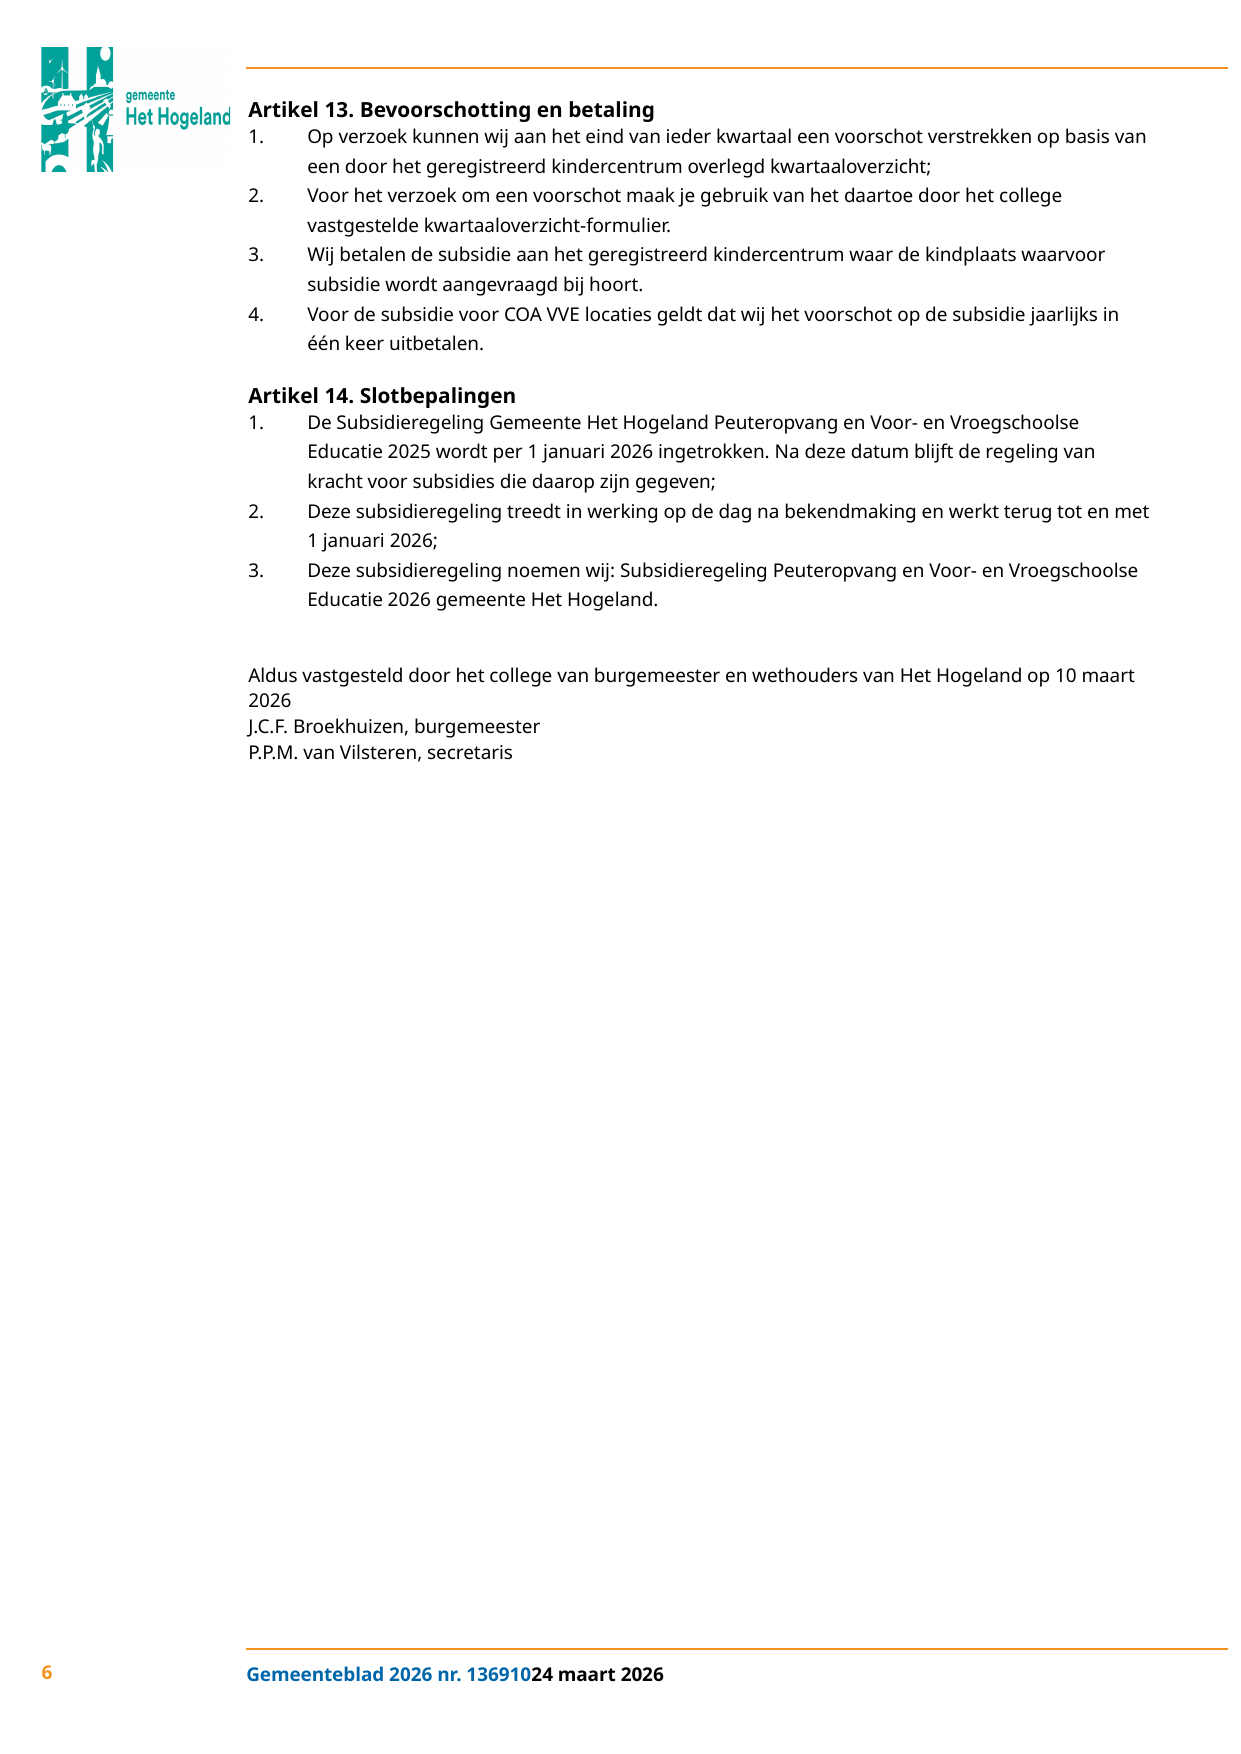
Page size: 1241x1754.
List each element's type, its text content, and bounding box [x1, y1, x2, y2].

list Deze subsidieregeling treedt in werking op de dag na bekendmaking en werkt terug tot en met 1 januari 2026; [248, 498, 1152, 553]
list De Subsidieregeling Gemeente Het Hogeland Peuteropvang en Voor- en Vroegschoolse Educatie 2025 wordt per 1 januari 2026 ingetrokken. Na deze datum blijft de regeling van kracht voor subsidies die daarop zijn gegeven; [248, 409, 1152, 494]
list Voor de subsidie voor COA VVE locaties geldt dat wij het voorschot op de subsidie jaarlijks in één keer uitbetalen. [248, 301, 1152, 356]
list Wij betalen de subsidie aan het geregistreerd kindercentrum waar de kindplaats waarvoor subsidie wordt aangevraagd bij hoort. [248, 242, 1152, 297]
text Artikel 14. Slotbepalingen [248, 381, 1152, 409]
list Op verzoek kunnen wij aan het eind van ieder kwartaal een voorschot verstrekken op basis van een door het geregistreerd kindercentrum overlegd kwartaaloverzicht; [248, 123, 1152, 178]
list Voor het verzoek om een voorschot maak je gebruik van het daartoe door het college vastgestelde kwartaaloverzicht-formulier. [248, 182, 1152, 238]
text Aldus vastgesteld door het college van burgemeester en wethouders van Het Hogeland op 10 maart 2026 [248, 662, 1152, 713]
list Deze subsidieregeling noemen wij: Subsidieregeling Peuteropvang en Voor- en Vroegschoolse Educatie 2026 gemeente Het Hogeland. [248, 557, 1152, 612]
text J.C.F. Broekhuizen, burgemeester [248, 713, 1152, 739]
text Artikel 13. Bevoorschotting en betaling [248, 95, 1152, 123]
picture [41, 47, 231, 172]
text P.P.M. van Vilsteren, secretaris [248, 739, 1152, 765]
